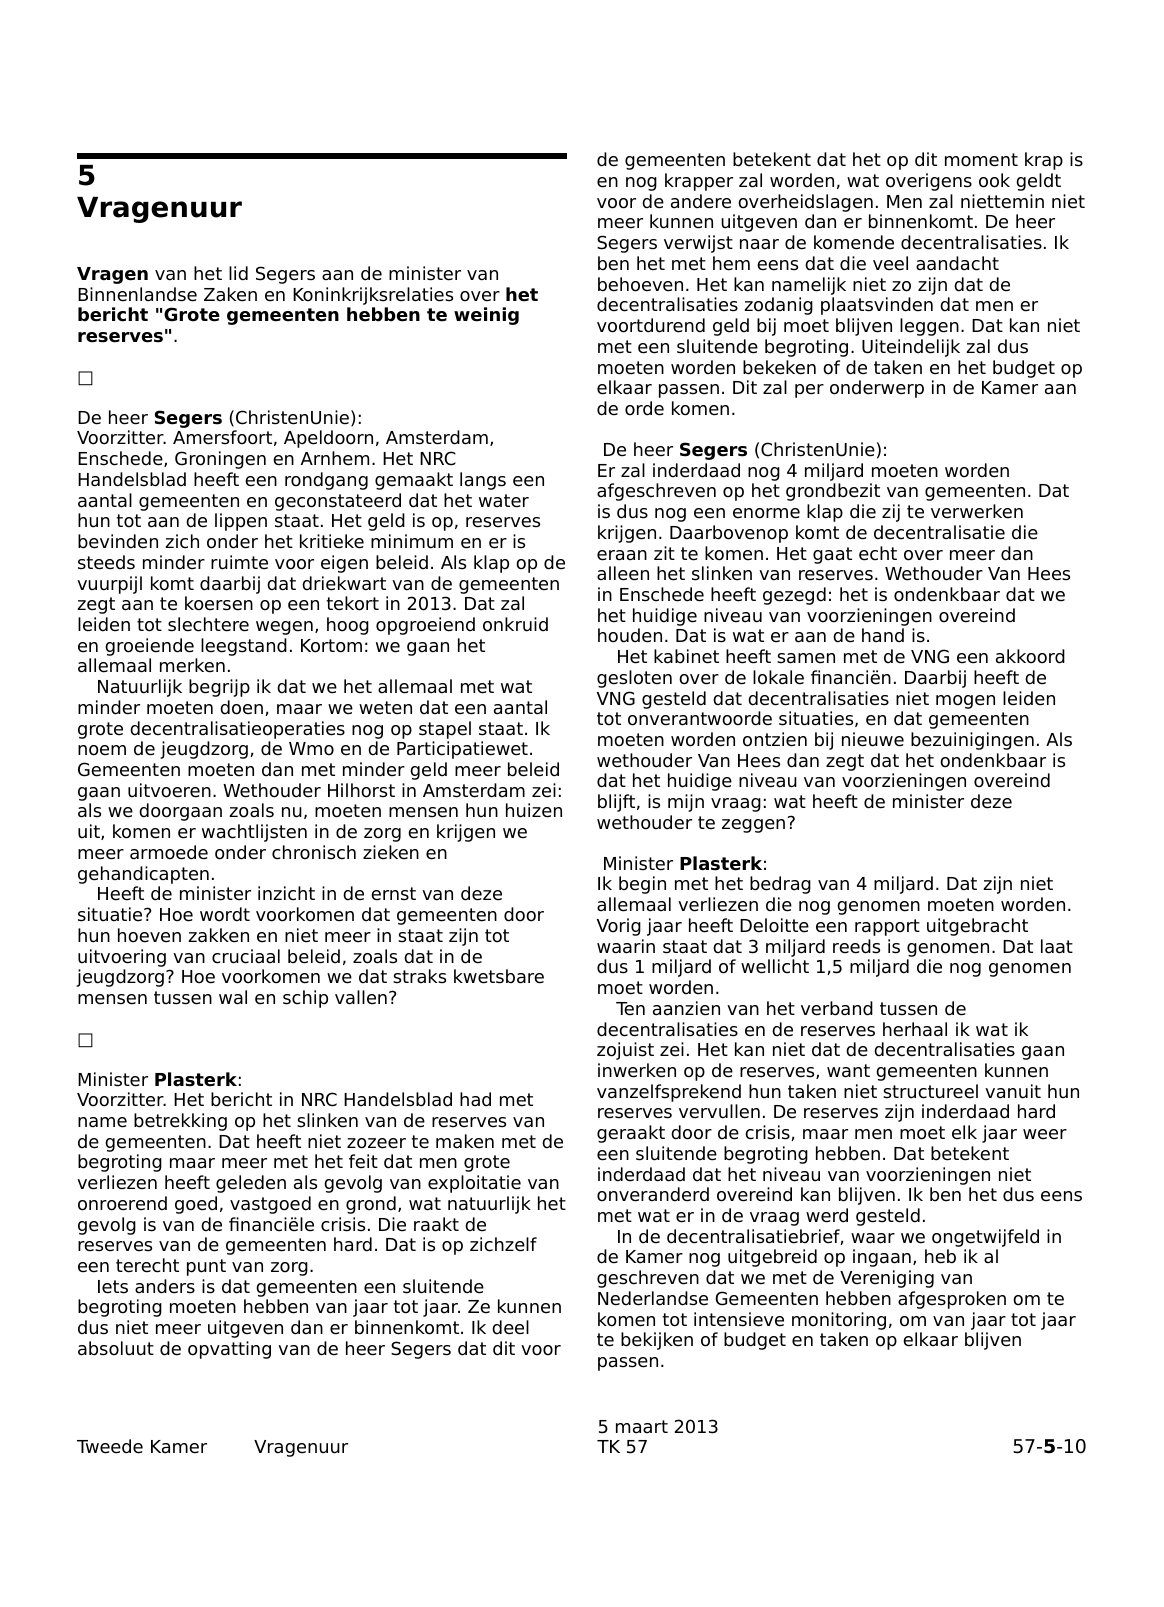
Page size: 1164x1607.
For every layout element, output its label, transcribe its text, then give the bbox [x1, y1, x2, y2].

text De heer Segers (ChristenUnie): [77, 407, 567, 428]
text Ten aanzien van het verband tussen de decentralisaties en de reserves herhaal ik wat ik zojuist zei. Het kan niet dat de decentralisaties gaan inwerken op de reserves, want gemeenten kunnen vanzelfsprekend hun taken niet structureel vanuit hun reserves vervullen. De reserves zijn inderdaad hard geraakt door de crisis, maar men moet elk jaar weer een sluitende begroting hebben. Dat betekent inderdaad dat het niveau van voorzieningen niet onveranderd overeind kan blijven. Ik ben het dus eens met wat er in de vraag werd gesteld. [596, 999, 1087, 1227]
text de gemeenten betekent dat het op dit moment krap is en nog krapper zal worden, wat overigens ook geldt voor de andere overheidslagen. Men zal niettemin niet meer kunnen uitgeven dan er binnenkomt. De heer Segers verwijst naar de komende decentralisaties. Ik ben het met hem eens dat die veel aandacht behoeven. Het kan namelijk niet zo zijn dat de decentralisaties zodanig plaatsvinden dat men er voortdurend geld bij moet blijven leggen. Dat kan niet met een sluitende begroting. Uiteindelijk zal dus moeten worden bekeken of de taken en het budget op elkaar passen. Dit zal per onderwerp in de Kamer aan de orde komen. [596, 150, 1087, 420]
text In de decentralisatiebrief, waar we ongetwijfeld in de Kamer nog uitgebreid op ingaan, heb ik al geschreven dat we met de Vereniging van Nederlandse Gemeenten hebben afgesproken om te komen tot intensieve monitoring, om van jaar tot jaar te bekijken of budget en taken op elkaar blijven passen. [596, 1227, 1087, 1372]
text Er zal inderdaad nog 4 miljard moeten worden afgeschreven op het grondbezit van gemeenten. Dat is dus nog een enorme klap die zij te verwerken krijgen. Daarbovenop komt de decentralisatie die eraan zit te komen. Het gaat echt over meer dan alleen het slinken van reserves. Wethouder Van Hees in Enschede heeft gezegd: het is ondenkbaar dat we het huidige niveau van voorzieningen overeind houden. Dat is wat er aan de hand is. [596, 460, 1087, 647]
text Voorzitter. Het bericht in NRC Handelsblad had met name betrekking op het slinken van de reserves van de gemeenten. Dat heeft niet zozeer te maken met de begroting maar meer met het feit dat men grote verliezen heeft geleden als gevolg van exploitatie van onroerend goed, vastgoed en grond, wat natuurlijk het gevolg is van de financiële crisis. Die raakt de reserves van de gemeenten hard. Dat is op zichzelf een terecht punt van zorg. [77, 1090, 567, 1277]
text Minister Plasterk: [77, 1069, 567, 1090]
text Vragen van het lid Segers aan de minister van Binnenlandse Zaken en Koninkrijksrelaties over het bericht "Grote gemeenten hebben te weinig reserves". [77, 264, 567, 347]
text Iets anders is dat gemeenten een sluitende begroting moeten hebben van jaar tot jaar. Ze kunnen dus niet meer uitgeven dan er binnenkomt. Ik deel absoluut de opvatting van de heer Segers dat dit voor [77, 1277, 567, 1359]
text □ [77, 1029, 567, 1049]
text Natuurlijk begrijp ik dat we het allemaal met wat minder moeten doen, maar we weten dat een aantal grote decentralisatieoperaties nog op stapel staat. Ik noem de jeugdzorg, de Wmo en de Participatiewet. Gemeenten moeten dan met minder geld meer beleid gaan uitvoeren. Wethouder Hilhorst in Amsterdam zei: als we doorgaan zoals nu, moeten mensen hun huizen uit, komen er wachtlijsten in de zorg en krijgen we meer armoede onder chronisch zieken en gehandicapten. [77, 677, 567, 884]
text Voorzitter. Amersfoort, Apeldoorn, Amsterdam, Enschede, Groningen en Arnhem. Het NRC Handelsblad heeft een rondgang gemaakt langs een aantal gemeenten en geconstateerd dat het water hun tot aan de lippen staat. Het geld is op, reserves bevinden zich onder het kritieke minimum en er is steeds minder ruimte voor eigen beleid. Als klap op de vuurpijl komt daarbij dat driekwart van de gemeenten zegt aan te koersen op een tekort in 2013. Dat zal leiden tot slechtere wegen, hoog opgroeiend onkruid en groeiende leegstand. Kortom: we gaan het allemaal merken. [77, 428, 567, 677]
text Heeft de minister inzicht in de ernst van deze situatie? Hoe wordt voorkomen dat gemeenten door hun hoeven zakken en niet meer in staat zijn tot uitvoering van cruciaal beleid, zoals dat in de jeugdzorg? Hoe voorkomen we dat straks kwetsbare mensen tussen wal en schip vallen? [77, 884, 567, 1009]
text Ik begin met het bedrag van 4 miljard. Dat zijn niet allemaal verliezen die nog genomen moeten worden. Vorig jaar heeft Deloitte een rapport uitgebracht waarin staat dat 3 miljard reeds is genomen. Dat laat dus 1 miljard of wellicht 1,5 miljard die nog genomen moet worden. [596, 874, 1087, 999]
text De heer Segers (ChristenUnie): [596, 440, 1087, 460]
text Minister Plasterk: [596, 853, 1087, 874]
text □ [77, 367, 567, 387]
title 5 Vragenuur [77, 159, 567, 224]
text Het kabinet heeft samen met de VNG een akkoord gesloten over de lokale financiën. Daarbij heeft de VNG gesteld dat decentralisaties niet mogen leiden tot onverantwoorde situaties, en dat gemeenten moeten worden ontzien bij nieuwe bezuinigingen. Als wethouder Van Hees dan zegt dat het ondenkbaar is dat het huidige niveau van voorzieningen overeind blijft, is mijn vraag: wat heeft de minister deze wethouder te zeggen? [596, 647, 1087, 833]
